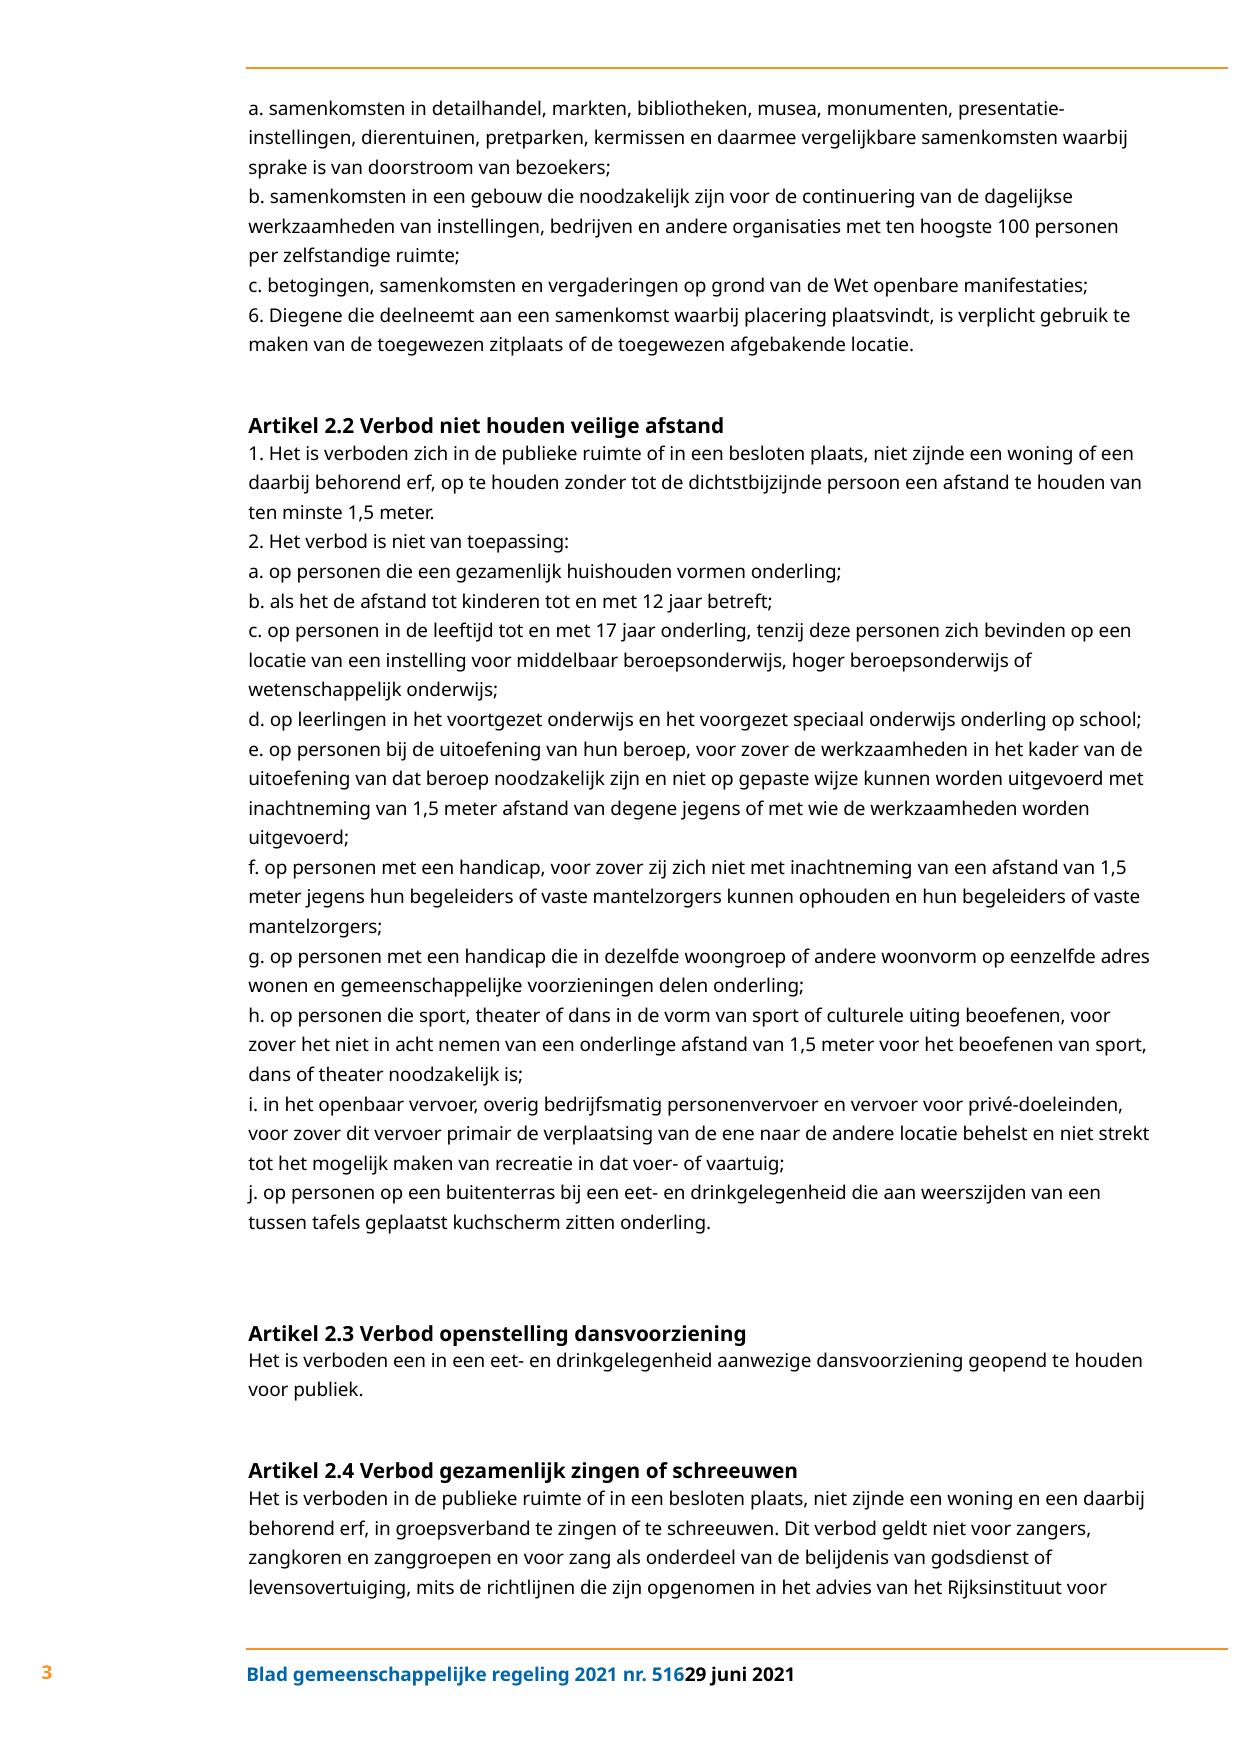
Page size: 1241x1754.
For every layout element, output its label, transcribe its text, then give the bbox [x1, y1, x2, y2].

text h. op personen die sport, theater of dans in de vorm van sport of culturele uiting beoefenen, voor zover het niet in acht nemen van een onderlinge afstand van 1,5 meter voor het beoefenen van sport, dans of theater noodzakelijk is; [248, 1002, 1152, 1087]
text b. samenkomsten in een gebouw die noodzakelijk zijn voor de continuering van de dagelijkse werkzaamheden van instellingen, bedrijven en andere organisaties met ten hoogste 100 personen per zelfstandige ruimte; [248, 183, 1152, 268]
text d. op leerlingen in het voortgezet onderwijs en het voorgezet speciaal onderwijs onderling op school; [248, 706, 1152, 732]
text 1. Het is verboden zich in de publieke ruimte of in een besloten plaats, niet zijnde een woning of een daarbij behorend erf, op te houden zonder tot de dichtstbijzijnde persoon een afstand te houden van ten minste 1,5 meter. [248, 440, 1152, 525]
text a. op personen die een gezamenlijk huishouden vormen onderling; [248, 558, 1152, 584]
text 2. Het verbod is niet van toepassing: [248, 529, 1152, 554]
text 6. Diegene die deelneemt aan een samenkomst waarbij placering plaatsvindt, is verplicht gebruik te maken van de toegewezen zitplaats of de toegewezen afgebakende locatie. [248, 302, 1152, 357]
text Het is verboden in de publieke ruimte of in een besloten plaats, niet zijnde een woning en een daarbij behorend erf, in groepsverband te zingen of te schreeuwen. Dit verbod geldt niet voor zangers, zangkoren en zanggroepen en voor zang als onderdeel van de belijdenis van godsdienst of levensovertuiging, mits de richtlijnen die zijn opgenomen in het advies van het Rijksinstituut voor [248, 1485, 1152, 1599]
text Artikel 2.4 Verbod gezamenlijk zingen of schreeuwen [248, 1457, 1152, 1485]
text e. op personen bij de uitoefening van hun beroep, voor zover de werkzaamheden in het kader van de uitoefening van dat beroep noodzakelijk zijn en niet op gepaste wijze kunnen worden uitgevoerd met inachtneming van 1,5 meter afstand van degene jegens of met wie de werkzaamheden worden uitgevoerd; [248, 736, 1152, 850]
text j. op personen op een buitenterras bij een eet- en drinkgelegenheid die aan weerszijden van een tussen tafels geplaatst kuchscherm zitten onderling. [248, 1179, 1152, 1235]
text a. samenkomsten in detailhandel, markten, bibliotheken, musea, monumenten, presentatie-instellingen, dierentuinen, pretparken, kermissen en daarmee vergelijkbare samenkomsten waarbij sprake is van doorstroom van bezoekers; [248, 95, 1152, 180]
text f. op personen met een handicap, voor zover zij zich niet met inachtneming van een afstand van 1,5 meter jegens hun begeleiders of vaste mantelzorgers kunnen ophouden en hun begeleiders of vaste mantelzorgers; [248, 854, 1152, 939]
text g. op personen met een handicap die in dezelfde woongroep of andere woonvorm op eenzelfde adres wonen en gemeenschappelijke voorzieningen delen onderling; [248, 943, 1152, 998]
text i. in het openbaar vervoer, overig bedrijfsmatig personenvervoer en vervoer voor privé-doeleinden, voor zover dit vervoer primair de verplaatsing van de ene naar de andere locatie behelst en niet strekt tot het mogelijk maken van recreatie in dat voer- of vaartuig; [248, 1091, 1152, 1176]
text Artikel 2.3 Verbod openstelling dansvoorziening [248, 1319, 1152, 1347]
picture [41, 47, 231, 172]
text Artikel 2.2 Verbod niet houden veilige afstand [248, 411, 1152, 440]
text b. als het de afstand tot kinderen tot en met 12 jaar betreft; [248, 588, 1152, 613]
text c. op personen in de leeftijd tot en met 17 jaar onderling, tenzij deze personen zich bevinden op een locatie van een instelling voor middelbaar beroepsonderwijs, hoger beroepsonderwijs of wetenschappelijk onderwijs; [248, 617, 1152, 702]
text Het is verboden een in een eet- en drinkgelegenheid aanwezige dansvoorziening geopend te houden voor publiek. [248, 1347, 1152, 1402]
text c. betogingen, samenkomsten en vergaderingen op grond van de Wet openbare manifestaties; [248, 272, 1152, 298]
